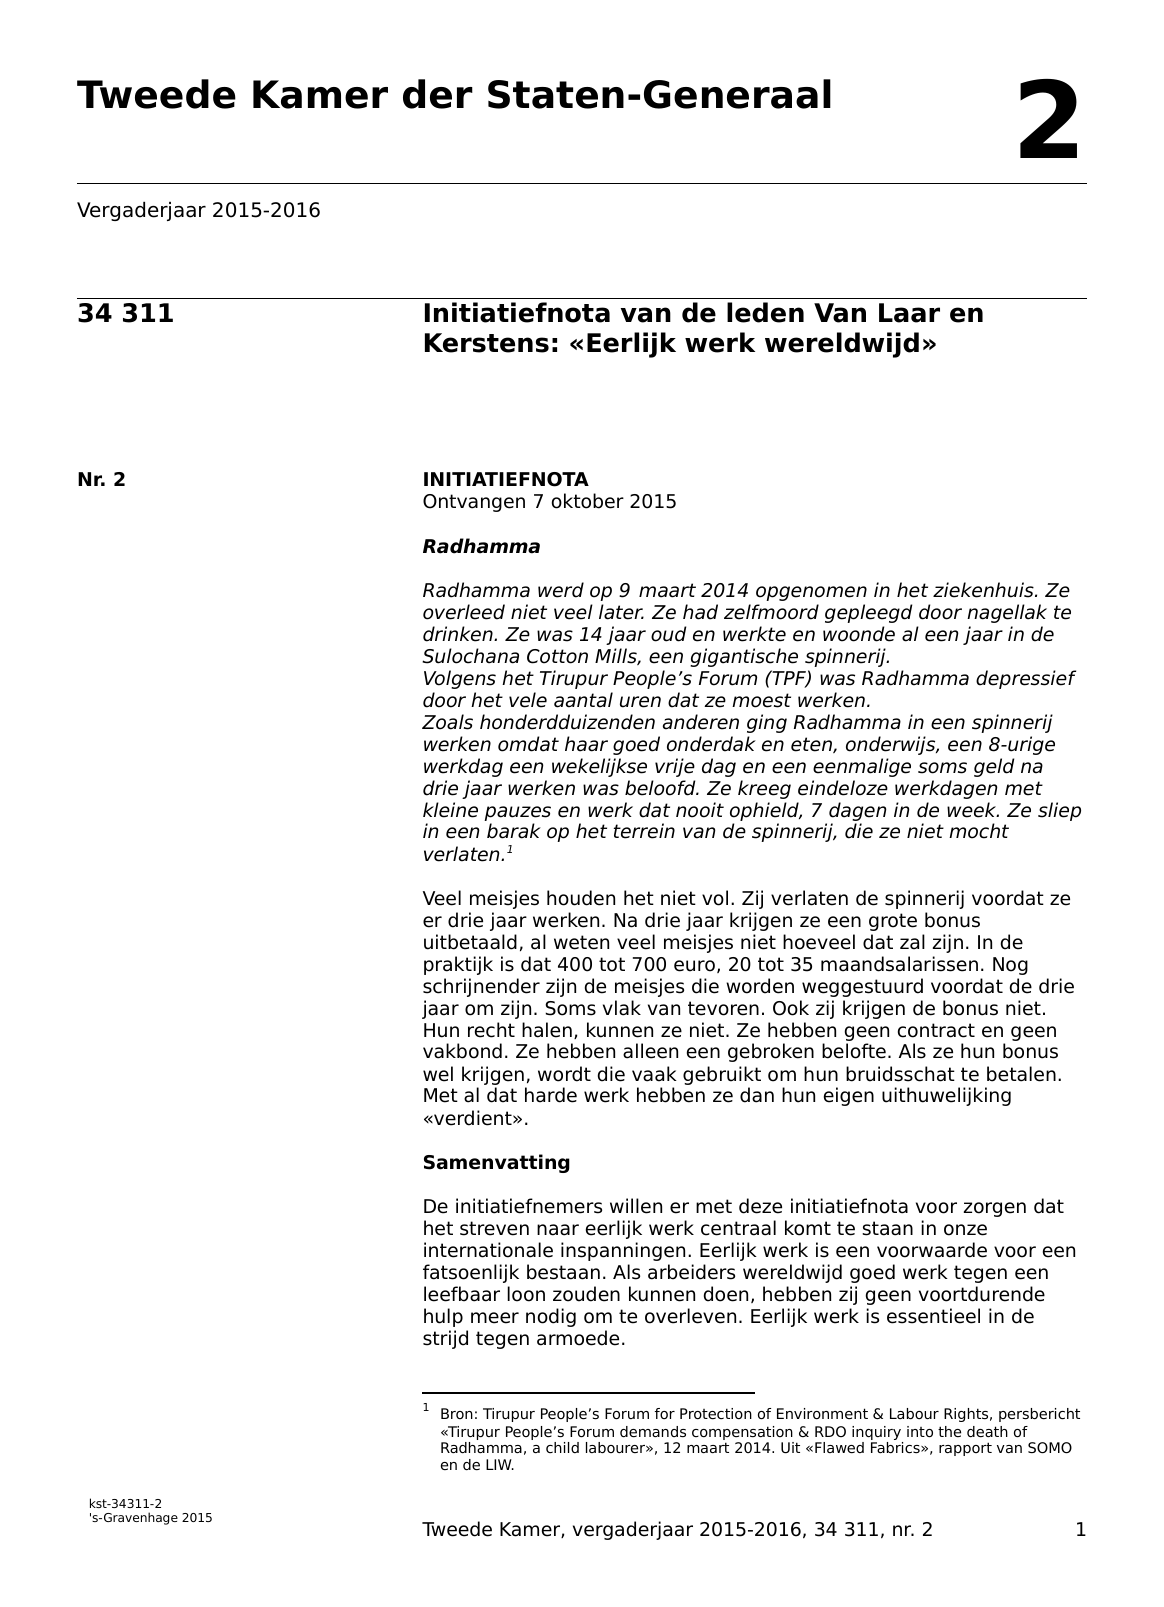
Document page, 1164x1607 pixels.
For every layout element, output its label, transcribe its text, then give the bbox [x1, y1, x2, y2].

table_cell Vergaderjaar 2015-2016 [77, 184, 1087, 298]
subtitle Samenvatting [422, 1152, 1087, 1173]
table_header 2 [886, 59, 1087, 183]
text Bron: Tirupur People’s Forum for Protection of Environment & Labour Rights, persbericht «Tirupur People’s Forum demands compensation & RDO inquiry into the death of Radhamma, a child labourer», 12 maart 2014. Uit «Flawed Fabrics», rapport van SOMO en de LIW. [422, 1402, 1087, 1474]
subtitle 34 311 Initiatiefnota van de leden Van Laar en Kerstens: «Eerlijk werk wereldwijd» [77, 299, 1087, 358]
subtitle Nr. 2 INITIATIEFNOTA [77, 469, 1087, 491]
text Volgens het Tirupur People’s Forum (TPF) was Radhamma depressief door het vele aantal uren dat ze moest werken. [422, 668, 1087, 712]
subtitle Radhamma [422, 536, 1087, 557]
text Radhamma werd op 9 maart 2014 opgenomen in het ziekenhuis. Ze overleed niet veel later. Ze had zelfmoord gepleegd door nagellak te drinken. Ze was 14 jaar oud en werkte en woonde al een jaar in de Sulochana Cotton Mills, een gigantische spinnerij. [422, 580, 1087, 668]
text 's-Gravenhage 2015 [88, 1511, 323, 1525]
text Veel meisjes houden het niet vol. Zij verlaten de spinnerij voordat ze er drie jaar werken. Na drie jaar krijgen ze een grote bonus uitbetaald, al weten veel meisjes niet hoeveel dat zal zijn. In de praktijk is dat 400 tot 700 euro, 20 tot 35 maandsalarissen. Nog schrijnender zijn de meisjes die worden weggestuurd voordat de drie jaar om zijn. Soms vlak van tevoren. Ook zij krijgen de bonus niet. Hun recht halen, kunnen ze niet. Ze hebben geen contract en geen vakbond. Ze hebben alleen een gebroken belofte. Als ze hun bonus wel krijgen, wordt die vaak gebruikt om hun bruidsschat te betalen. Met al dat harde werk hebben ze dan hun eigen uithuwelijking «verdient». [422, 888, 1087, 1129]
text Zoals honderdduizenden anderen ging Radhamma in een spinnerij werken omdat haar goed onderdak en eten, onderwijs, een 8-urige werkdag een wekelijkse vrije dag en een eenmalige soms geld na drie jaar werken was beloofd. Ze kreeg eindeloze werkdagen met kleine pauzes en werk dat nooit ophield, 7 dagen in de week. Ze sliep in een barak op het terrein van de spinnerij, die ze niet mocht verlaten. [422, 712, 1087, 865]
text Ontvangen 7 oktober 2015 [422, 491, 1087, 513]
table_header Tweede Kamer der Staten-Generaal [77, 59, 886, 183]
text De initiatiefnemers willen er met deze initiatiefnota voor zorgen dat het streven naar eerlijk werk centraal komt te staan in onze internationale inspanningen. Eerlijk werk is een voorwaarde voor een fatsoenlijk bestaan. Als arbeiders wereldwijd goed werk tegen een leefbaar loon zouden kunnen doen, hebben zij geen voortdurende hulp meer nodig om te overleven. Eerlijk werk is essentieel in de strijd tegen armoede. [422, 1196, 1087, 1349]
text kst-34311-2 [88, 1497, 323, 1511]
